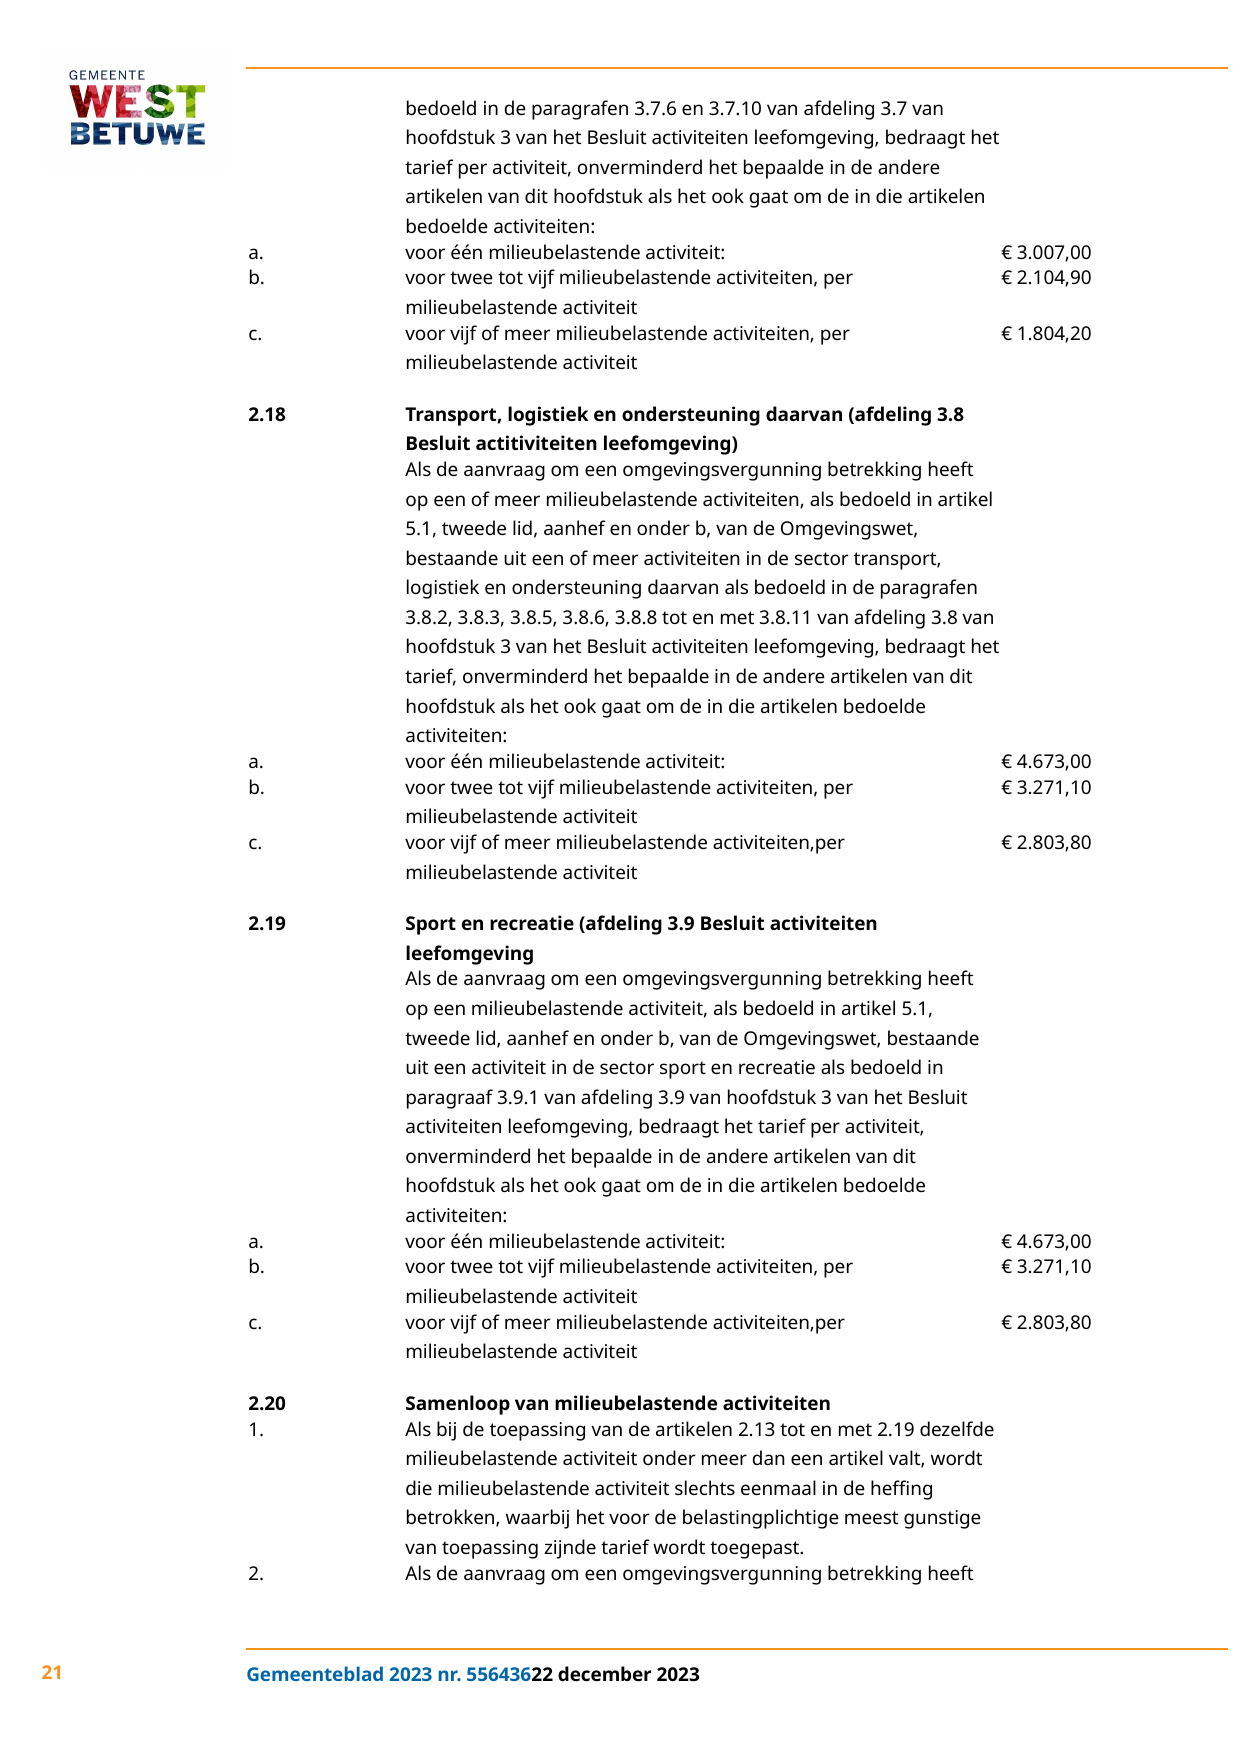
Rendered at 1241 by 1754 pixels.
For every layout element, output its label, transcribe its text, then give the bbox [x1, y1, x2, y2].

table_cell voor vijf of meer milieubelastende activiteiten,per milieubelastende activiteit [405, 829, 1001, 884]
table_cell c. [248, 1309, 405, 1364]
table_cell € 4.673,00 [1001, 748, 1152, 774]
table_cell [248, 1364, 405, 1390]
table_cell voor één milieubelastende activiteit: [405, 748, 1001, 774]
table_cell a. [248, 239, 405, 264]
table_cell voor twee tot vijf milieubelastende activiteiten, per milieubelastende activiteit [405, 774, 1001, 829]
table_cell [248, 375, 405, 401]
table_cell voor vijf of meer milieubelastende activiteiten,per milieubelastende activiteit [405, 1309, 1001, 1364]
table_cell € 4.673,00 [1001, 1228, 1152, 1254]
table_cell Als de aanvraag om een omgevingsvergunning betrekking heeft op een of meer milieubelastende activiteiten, als bedoeld in artikel 5.1, tweede lid, aanhef en onder b, van de Omgevingswet, bestaande uit een of meer activiteiten in de sector transport, logistiek en ondersteuning daarvan als bedoeld in de paragrafen 3.8.2, 3.8.3, 3.8.5, 3.8.6, 3.8.8 tot en met 3.8.11 van afdeling 3.8 van hoofdstuk 3 van het Besluit activiteiten leefomgeving, bedraagt het tarief, onverminderd het bepaalde in de andere artikelen van dit hoofdstuk als het ook gaat om de in die artikelen bedoelde activiteiten: [405, 456, 1001, 748]
table_cell voor twee tot vijf milieubelastende activiteiten, per milieubelastende activiteit [405, 1254, 1001, 1309]
table_cell [1001, 910, 1152, 966]
table_cell [405, 885, 1001, 910]
table_cell 2.19 [248, 910, 405, 966]
table_cell bedoeld in de paragrafen 3.7.6 en 3.7.10 van afdeling 3.7 van hoofdstuk 3 van het Besluit activiteiten leefomgeving, bedraagt het tarief per activiteit, onverminderd het bepaalde in de andere artikelen van dit hoofdstuk als het ook gaat om de in die artikelen bedoelde activiteiten: [405, 95, 1001, 239]
table_cell [1001, 95, 1152, 239]
table_cell € 3.271,10 [1001, 1254, 1152, 1309]
table_cell voor één milieubelastende activiteit: [405, 1228, 1001, 1254]
table_cell [248, 966, 405, 1228]
table_cell [1001, 375, 1152, 401]
table_cell € 1.804,20 [1001, 320, 1152, 375]
table_cell 1. [248, 1416, 405, 1560]
table_cell € 2.803,80 [1001, 1309, 1152, 1364]
table_cell b. [248, 774, 405, 829]
table_cell 2. [248, 1560, 405, 1586]
table_cell a. [248, 748, 405, 774]
table_cell voor twee tot vijf milieubelastende activiteiten, per milieubelastende activiteit [405, 265, 1001, 320]
table_cell voor één milieubelastende activiteit: [405, 239, 1001, 264]
table_cell [1001, 401, 1152, 456]
table_cell [1001, 456, 1152, 748]
table_cell Als de aanvraag om een omgevingsvergunning betrekking heeft [405, 1560, 1001, 1586]
table_cell voor vijf of meer milieubelastende activiteiten, per milieubelastende activiteit [405, 320, 1001, 375]
table_cell [248, 95, 405, 239]
table_cell € 2.104,90 [1001, 265, 1152, 320]
table_cell € 3.007,00 [1001, 239, 1152, 264]
table_cell € 3.271,10 [1001, 774, 1152, 829]
table_cell [1001, 1560, 1152, 1586]
table_cell [1001, 1390, 1152, 1416]
table_cell a. [248, 1228, 405, 1254]
table_cell 2.20 [248, 1390, 405, 1416]
table_cell Als de aanvraag om een omgevingsvergunning betrekking heeft op een milieubelastende activiteit, als bedoeld in artikel 5.1, tweede lid, aanhef en onder b, van de Omgevingswet, bestaande uit een activiteit in de sector sport en recreatie als bedoeld in paragraaf 3.9.1 van afdeling 3.9 van hoofdstuk 3 van het Besluit activiteiten leefomgeving, bedraagt het tarief per activiteit, onverminderd het bepaalde in de andere artikelen van dit hoofdstuk als het ook gaat om de in die artikelen bedoelde activiteiten: [405, 966, 1001, 1228]
table_cell Samenloop van milieubelastende activiteiten [405, 1390, 1001, 1416]
table_cell [405, 1364, 1001, 1390]
table_cell € 2.803,80 [1001, 829, 1152, 884]
picture [41, 47, 231, 172]
table_cell [248, 885, 405, 910]
table_cell [1001, 966, 1152, 1228]
table_cell c. [248, 829, 405, 884]
table_cell c. [248, 320, 405, 375]
table_cell 2.18 [248, 401, 405, 456]
table_cell Transport, logistiek en ondersteuning daarvan (afdeling 3.8 Besluit actitiviteiten leefomgeving) [405, 401, 1001, 456]
table_cell Sport en recreatie (afdeling 3.9 Besluit activiteiten leefomgeving [405, 910, 1001, 966]
table_cell b. [248, 265, 405, 320]
table_cell [405, 375, 1001, 401]
table_cell [1001, 885, 1152, 910]
table_cell [1001, 1364, 1152, 1390]
table_cell Als bij de toepassing van de artikelen 2.13 tot en met 2.19 dezelfde milieubelastende activiteit onder meer dan een artikel valt, wordt die milieubelastende activiteit slechts eenmaal in de heffing betrokken, waarbij het voor de belastingplichtige meest gunstige van toepassing zijnde tarief wordt toegepast. [405, 1416, 1001, 1560]
table_cell [248, 456, 405, 748]
table_cell b. [248, 1254, 405, 1309]
table_cell [1001, 1416, 1152, 1560]
